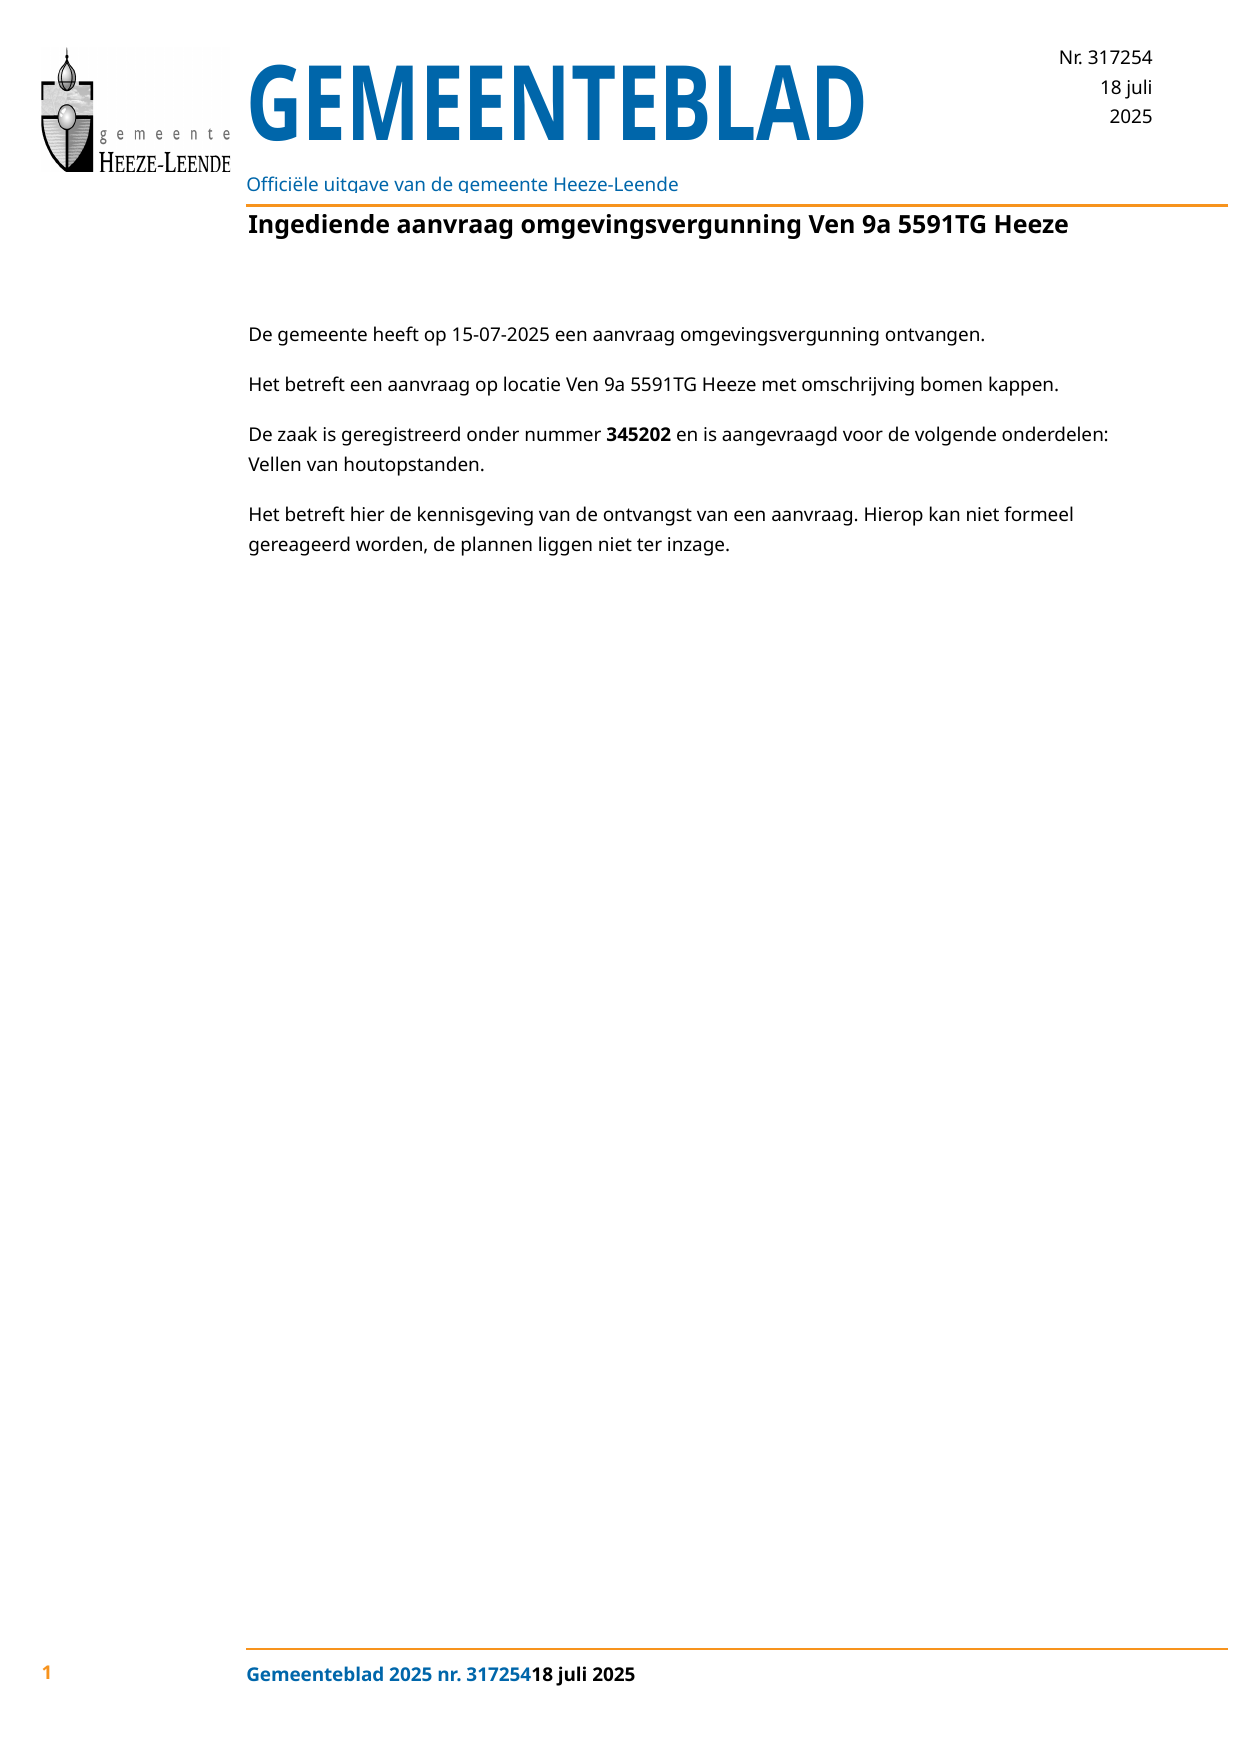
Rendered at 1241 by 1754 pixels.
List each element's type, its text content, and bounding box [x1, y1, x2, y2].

text Ingediende aanvraag omgevingsvergunning Ven 9a 5591TG Heeze [248, 207, 1152, 241]
text De gemeente heeft op 15-07-2025 een aanvraag omgevingsvergunning ontvangen. [248, 321, 1152, 346]
text Het betreft een aanvraag op locatie Ven 9a 5591TG Heeze met omschrijving bomen kappen. [248, 371, 1152, 397]
picture [41, 47, 231, 172]
text De zaak is geregistreerd onder nummer 345202 en is aangevraagd voor de volgende onderdelen: Vellen van houtopstanden. [248, 422, 1152, 477]
text Het betreft hier de kennisgeving van de ontvangst van een aanvraag. Hierop kan niet formeel gereageerd worden, de plannen liggen niet ter inzage. [248, 502, 1152, 557]
